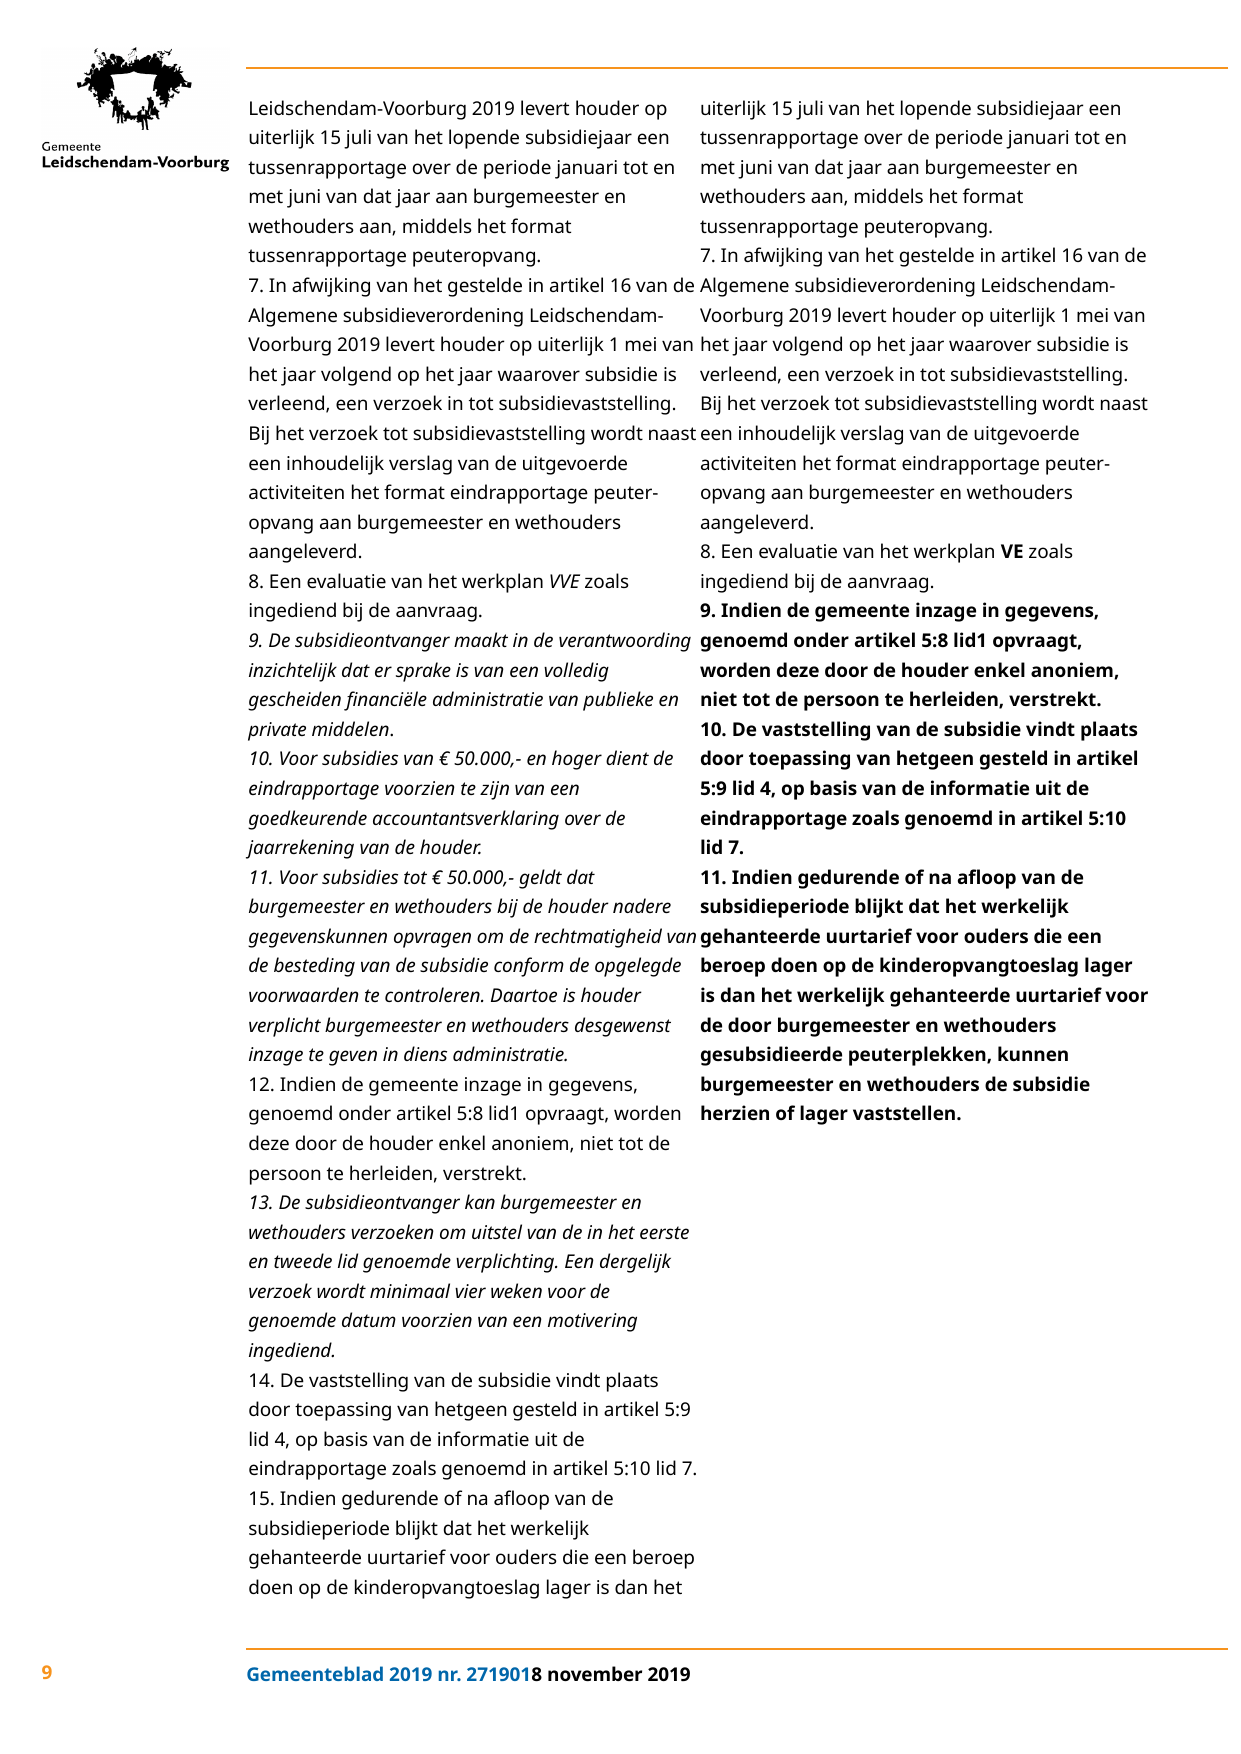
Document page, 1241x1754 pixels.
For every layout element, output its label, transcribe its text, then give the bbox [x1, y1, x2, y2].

table_cell Leidschendam-Voorburg 2019 levert houder op uiterlijk 15 juli van het lopende subsidiejaar een tussenrapportage over de periode januari tot en met juni van dat jaar aan burgemeester en wethouders aan, middels het format tussenrapportage peuteropvang. 7. In afwijking van het gestelde in artikel 16 van de Algemene subsidieverordening Leidschendam-Voorburg 2019 levert houder op uiterlijk 1 mei van het jaar volgend op het jaar waarover subsidie is verleend, een verzoek in tot subsidievaststelling. Bij het verzoek tot subsidievaststelling wordt naast een inhoudelijk verslag van de uitgevoerde activiteiten het format eindrapportage peuter-opvang aan burgemeester en wethouders aangeleverd. 8. Een evaluatie van het werkplan VVE zoals ingediend bij de aanvraag. 9. De subsidieontvanger maakt in de verantwoording inzichtelijk dat er sprake is van een volledig gescheiden financiële administratie van publieke en private middelen. 10. Voor subsidies van € 50.000,- en hoger dient de eindrapportage voorzien te zijn van een goedkeurende accountantsverklaring over de jaarrekening van de houder. 11. Voor subsidies tot € 50.000,- geldt dat burgemeester en wethouders bij de houder nadere gegevenskunnen opvragen om de rechtmatigheid van de besteding van de subsidie conform de opgelegde voorwaarden te controleren. Daartoe is houder verplicht burgemeester en wethouders desgewenst inzage te geven in diens administratie. 12. Indien de gemeente inzage in gegevens, genoemd onder artikel 5:8 lid1 opvraagt, worden deze door de houder enkel anoniem, niet tot de persoon te herleiden, verstrekt. 13. De subsidieontvanger kan burgemeester en wethouders verzoeken om uitstel van de in het eerste en tweede lid genoemde verplichting. Een dergelijk verzoek wordt minimaal vier weken voor de genoemde datum voorzien van een motivering ingediend. 14. De vaststelling van de subsidie vindt plaats door toepassing van hetgeen gesteld in artikel 5:9 lid 4, op basis van de informatie uit de eindrapportage zoals genoemd in artikel 5:10 lid 7. 15. Indien gedurende of na afloop van de subsidieperiode blijkt dat het werkelijk gehanteerde uurtarief voor ouders die een beroep doen op de kinderopvangtoeslag lager is dan het [248, 95, 700, 1600]
picture [41, 47, 231, 172]
table_cell uiterlijk 15 juli van het lopende subsidiejaar een tussenrapportage over de periode januari tot en met juni van dat jaar aan burgemeester en wethouders aan, middels het format tussenrapportage peuteropvang. 7. In afwijking van het gestelde in artikel 16 van de Algemene subsidieverordening Leidschendam-Voorburg 2019 levert houder op uiterlijk 1 mei van het jaar volgend op het jaar waarover subsidie is verleend, een verzoek in tot subsidievaststelling. Bij het verzoek tot subsidievaststelling wordt naast een inhoudelijk verslag van de uitgevoerde activiteiten het format eindrapportage peuter-opvang aan burgemeester en wethouders aangeleverd. 8. Een evaluatie van het werkplan VE zoals ingediend bij de aanvraag. 9. Indien de gemeente inzage in gegevens, genoemd onder artikel 5:8 lid1 opvraagt, worden deze door de houder enkel anoniem, niet tot de persoon te herleiden, verstrekt. 10. De vaststelling van de subsidie vindt plaats door toepassing van hetgeen gesteld in artikel 5:9 lid 4, op basis van de informatie uit de eindrapportage zoals genoemd in artikel 5:10 lid 7. 11. Indien gedurende of na afloop van de subsidieperiode blijkt dat het werkelijk gehanteerde uurtarief voor ouders die een beroep doen op de kinderopvangtoeslag lager is dan het werkelijk gehanteerde uurtarief voor de door burgemeester en wethouders gesubsidieerde peuterplekken, kunnen burgemeester en wethouders de subsidie herzien of lager vaststellen. [700, 95, 1152, 1600]
